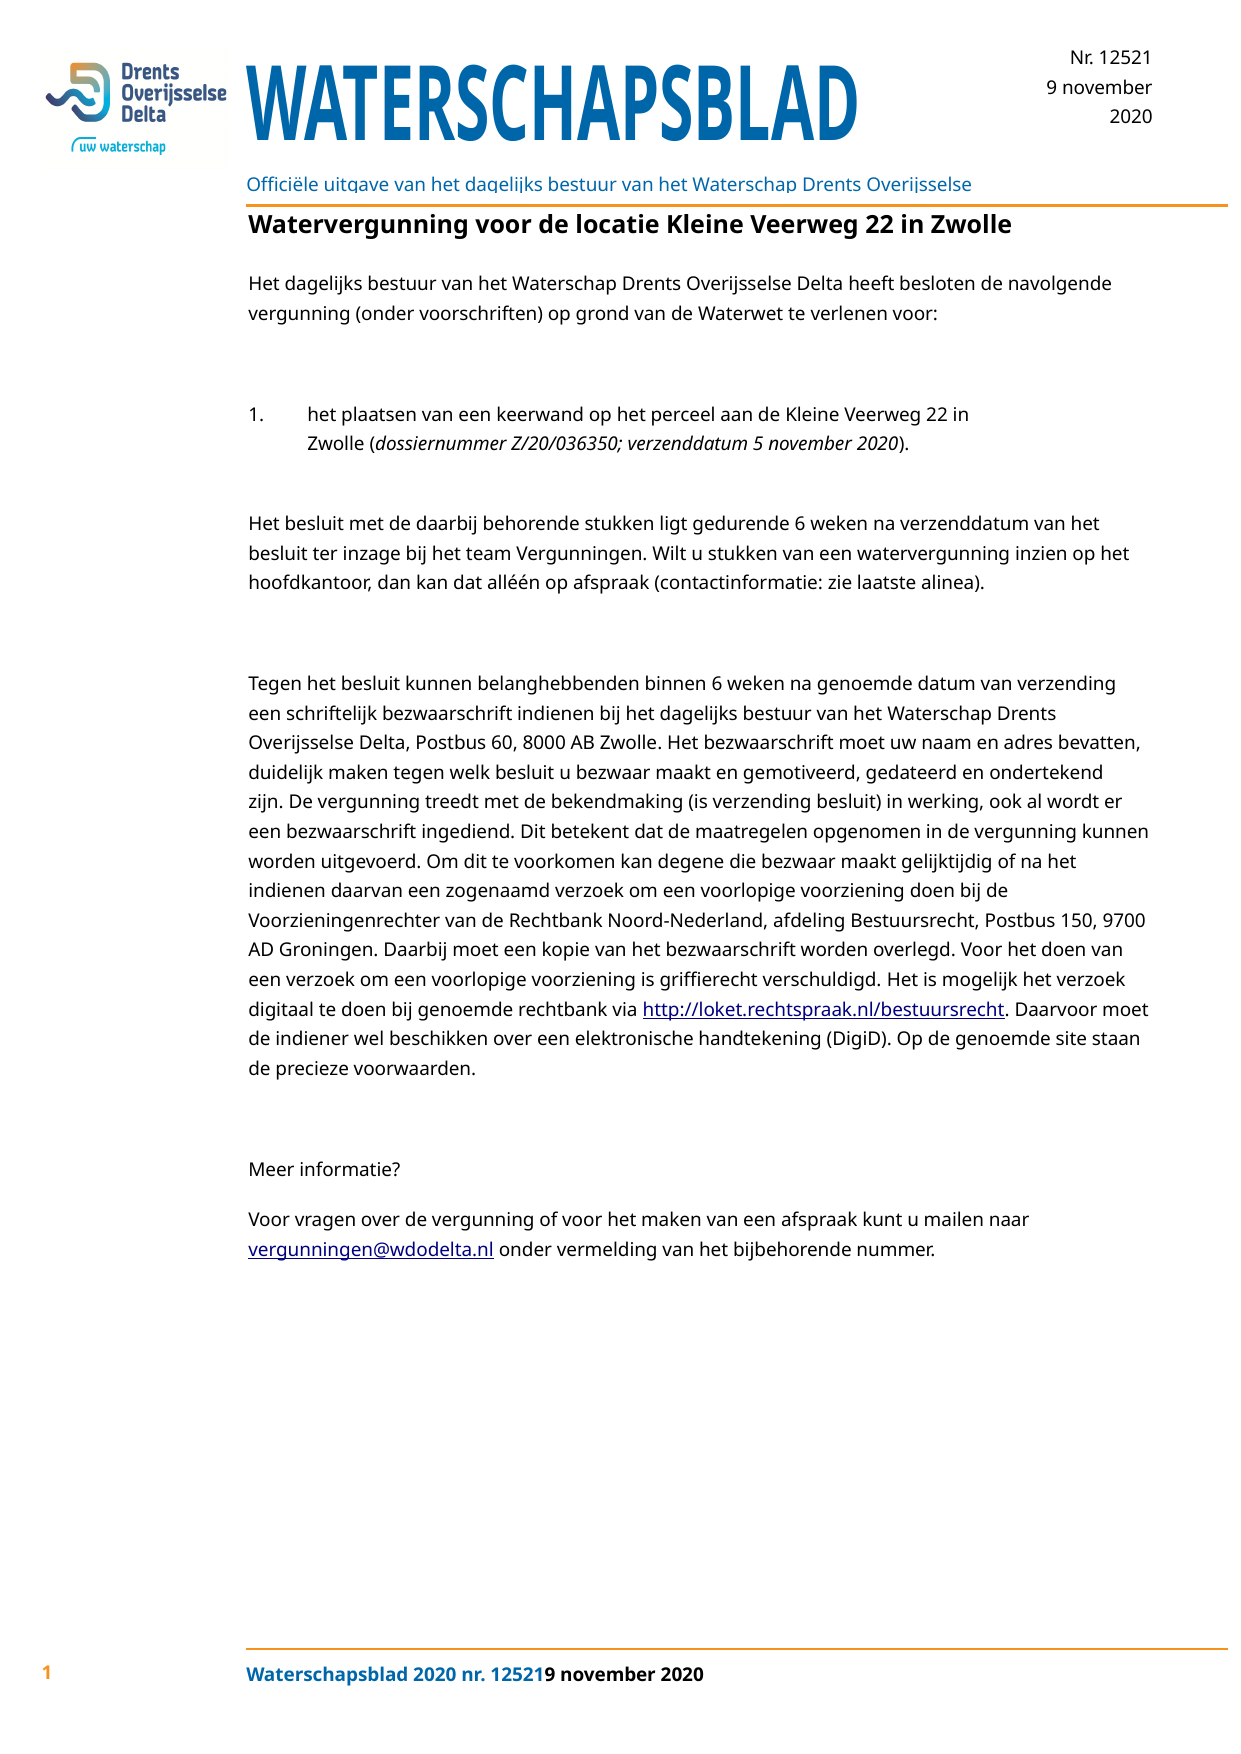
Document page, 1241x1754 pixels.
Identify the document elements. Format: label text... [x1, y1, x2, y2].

text Voor vragen over de vergunning of voor het maken van een afspraak kunt u mailen naar vergunningen@wdodelta.nl onder vermelding van het bijbehorende nummer. [248, 1206, 1152, 1261]
text Watervergunning voor de locatie Kleine Veerweg 22 in Zwolle [248, 207, 1152, 241]
text Meer informatie? [248, 1156, 1152, 1181]
list het plaatsen van een keerwand op het perceel aan de Kleine Veerweg 22 in Zwolle (dossiernummer Z/20/036350; verzenddatum 5 november 2020). [248, 401, 1152, 456]
picture [41, 47, 231, 172]
text Het besluit met de daarbij behorende stukken ligt gedurende 6 weken na verzenddatum van het besluit ter inzage bij het team Vergunningen. Wilt u stukken van een watervergunning inzien op het hoofdkantoor, dan kan dat alléén op afspraak (contactinformatie: zie laatste alinea). [248, 510, 1152, 595]
text Tegen het besluit kunnen belanghebbenden binnen 6 weken na genoemde datum van verzending een schriftelijk bezwaarschrift indienen bij het dagelijks bestuur van het Waterschap Drents Overijsselse Delta, Postbus 60, 8000 AB Zwolle. Het bezwaarschrift moet uw naam en adres bevatten, duidelijk maken tegen welk besluit u bezwaar maakt en gemotiveerd, gedateerd en ondertekend zijn. De vergunning treedt met de bekendmaking (is verzending besluit) in werking, ook al wordt er een bezwaarschrift ingediend. Dit betekent dat de maatregelen opgenomen in de vergunning kunnen worden uitgevoerd. Om dit te voorkomen kan degene die bezwaar maakt gelijktijdig of na het indienen daarvan een zogenaamd verzoek om een voorlopige voorziening doen bij de Voorzieningenrechter van de Rechtbank Noord-Nederland, afdeling Bestuursrecht, Postbus 150, 9700 AD Groningen. Daarbij moet een kopie van het bezwaarschrift worden overlegd. Voor het doen van een verzoek om een voorlopige voorziening is griffierecht verschuldigd. Het is mogelijk het verzoek digitaal te doen bij genoemde rechtbank via http://loket.rechtspraak.nl/bestuursrecht. Daarvoor moet de indiener wel beschikken over een elektronische handtekening (DigiD). Op de genoemde site staan de precieze voorwaarden. [248, 670, 1152, 1081]
text Het dagelijks bestuur van het Waterschap Drents Overijsselse Delta heeft besloten de navolgende vergunning (onder voorschriften) op grond van de Waterwet te verlenen voor: [248, 270, 1152, 326]
